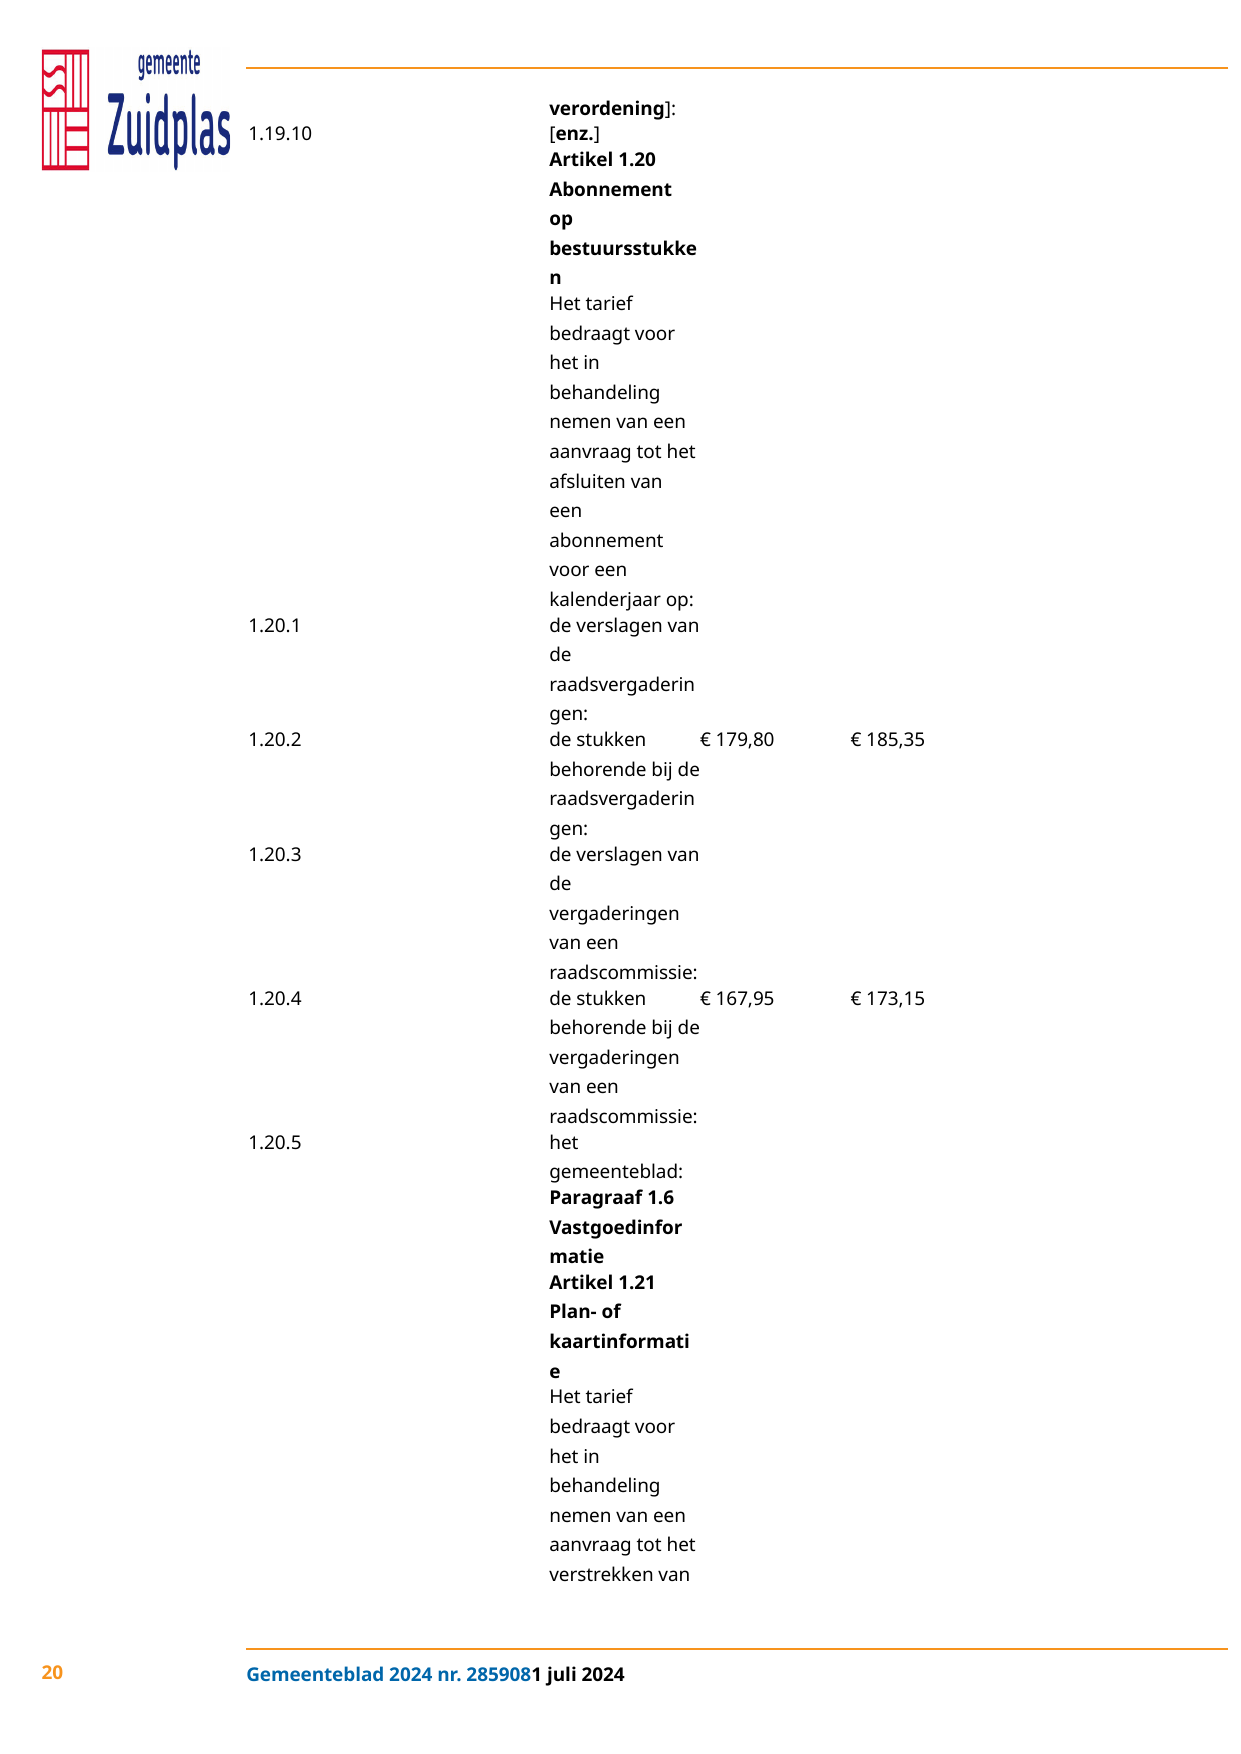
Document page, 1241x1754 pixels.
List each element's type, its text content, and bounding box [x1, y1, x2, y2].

table_cell [700, 95, 850, 121]
table_cell [850, 1184, 1001, 1269]
table_cell [248, 1384, 398, 1587]
table_cell 1.20.4 [248, 985, 398, 1129]
table_cell [700, 1184, 850, 1269]
table_cell het gemeenteblad: [549, 1129, 700, 1184]
table_cell [399, 146, 549, 290]
table_cell [850, 146, 1001, 290]
table_cell [1001, 1184, 1152, 1269]
table_cell [700, 1269, 850, 1384]
table_cell [850, 612, 1001, 726]
table_cell [1001, 121, 1152, 146]
table_cell 1.20.5 [248, 1129, 398, 1184]
table_cell [399, 1384, 549, 1587]
table_cell [248, 1184, 398, 1269]
table_cell 1.20.1 [248, 612, 398, 726]
table_cell [850, 1384, 1001, 1587]
table_cell Het tarief bedraagt voor het in behandeling nemen van een aanvraag tot het verstrekken van [549, 1384, 700, 1587]
picture [41, 47, 231, 172]
table_cell [399, 841, 549, 985]
table_cell verordening]: [549, 95, 700, 121]
table_cell [850, 1269, 1001, 1384]
table_cell Artikel 1.20 Abonnement op bestuursstukken [549, 146, 700, 290]
table_cell 1.20.2 [248, 726, 398, 841]
table_cell 1.19.10 [248, 121, 398, 146]
table_cell Paragraaf 1.6 Vastgoedinformatie [549, 1184, 700, 1269]
table_cell 1.20.3 [248, 841, 398, 985]
table_cell [enz.] [549, 121, 700, 146]
table_cell [700, 290, 850, 612]
table_cell € 185,35 [850, 726, 1001, 841]
table_cell [850, 841, 1001, 985]
table_cell [700, 841, 850, 985]
table_cell Het tarief bedraagt voor het in behandeling nemen van een aanvraag tot het afsluiten van een abonnement voor een kalenderjaar op: [549, 290, 700, 612]
table_cell [1001, 290, 1152, 612]
table_cell [850, 95, 1001, 121]
table_cell [1001, 985, 1152, 1129]
table_cell [1001, 1384, 1152, 1587]
table_cell de stukken behorende bij de vergaderingen van een raadscommissie: [549, 985, 700, 1129]
table_cell [248, 146, 398, 290]
table_cell [850, 1129, 1001, 1184]
table_cell [700, 612, 850, 726]
table_cell [1001, 146, 1152, 290]
table_cell [399, 1129, 549, 1184]
table_cell [399, 985, 549, 1129]
table_cell de verslagen van de raadsvergaderingen: [549, 612, 700, 726]
table_cell [700, 1384, 850, 1587]
table_cell [399, 726, 549, 841]
table_cell [1001, 612, 1152, 726]
table_cell de stukken behorende bij de raadsvergaderingen: [549, 726, 700, 841]
table_cell [850, 290, 1001, 612]
table_cell [1001, 1129, 1152, 1184]
table_cell [399, 612, 549, 726]
table_cell [248, 1269, 398, 1384]
table_cell [248, 290, 398, 612]
table_cell de verslagen van de vergaderingen van een raadscommissie: [549, 841, 700, 985]
table_cell [399, 95, 549, 121]
table_cell € 179,80 [700, 726, 850, 841]
table_cell [399, 1184, 549, 1269]
table_cell [1001, 1269, 1152, 1384]
table_cell [700, 121, 850, 146]
table_cell [700, 1129, 850, 1184]
table_cell [850, 121, 1001, 146]
table_cell [700, 146, 850, 290]
table_cell [1001, 841, 1152, 985]
table_cell [1001, 95, 1152, 121]
table_cell € 173,15 [850, 985, 1001, 1129]
table_cell Artikel 1.21 Plan- of kaartinformatie [549, 1269, 700, 1384]
table_cell [399, 121, 549, 146]
table_cell [399, 1269, 549, 1384]
table_cell [399, 290, 549, 612]
table_cell [248, 95, 398, 121]
table_cell [1001, 726, 1152, 841]
table_cell € 167,95 [700, 985, 850, 1129]
